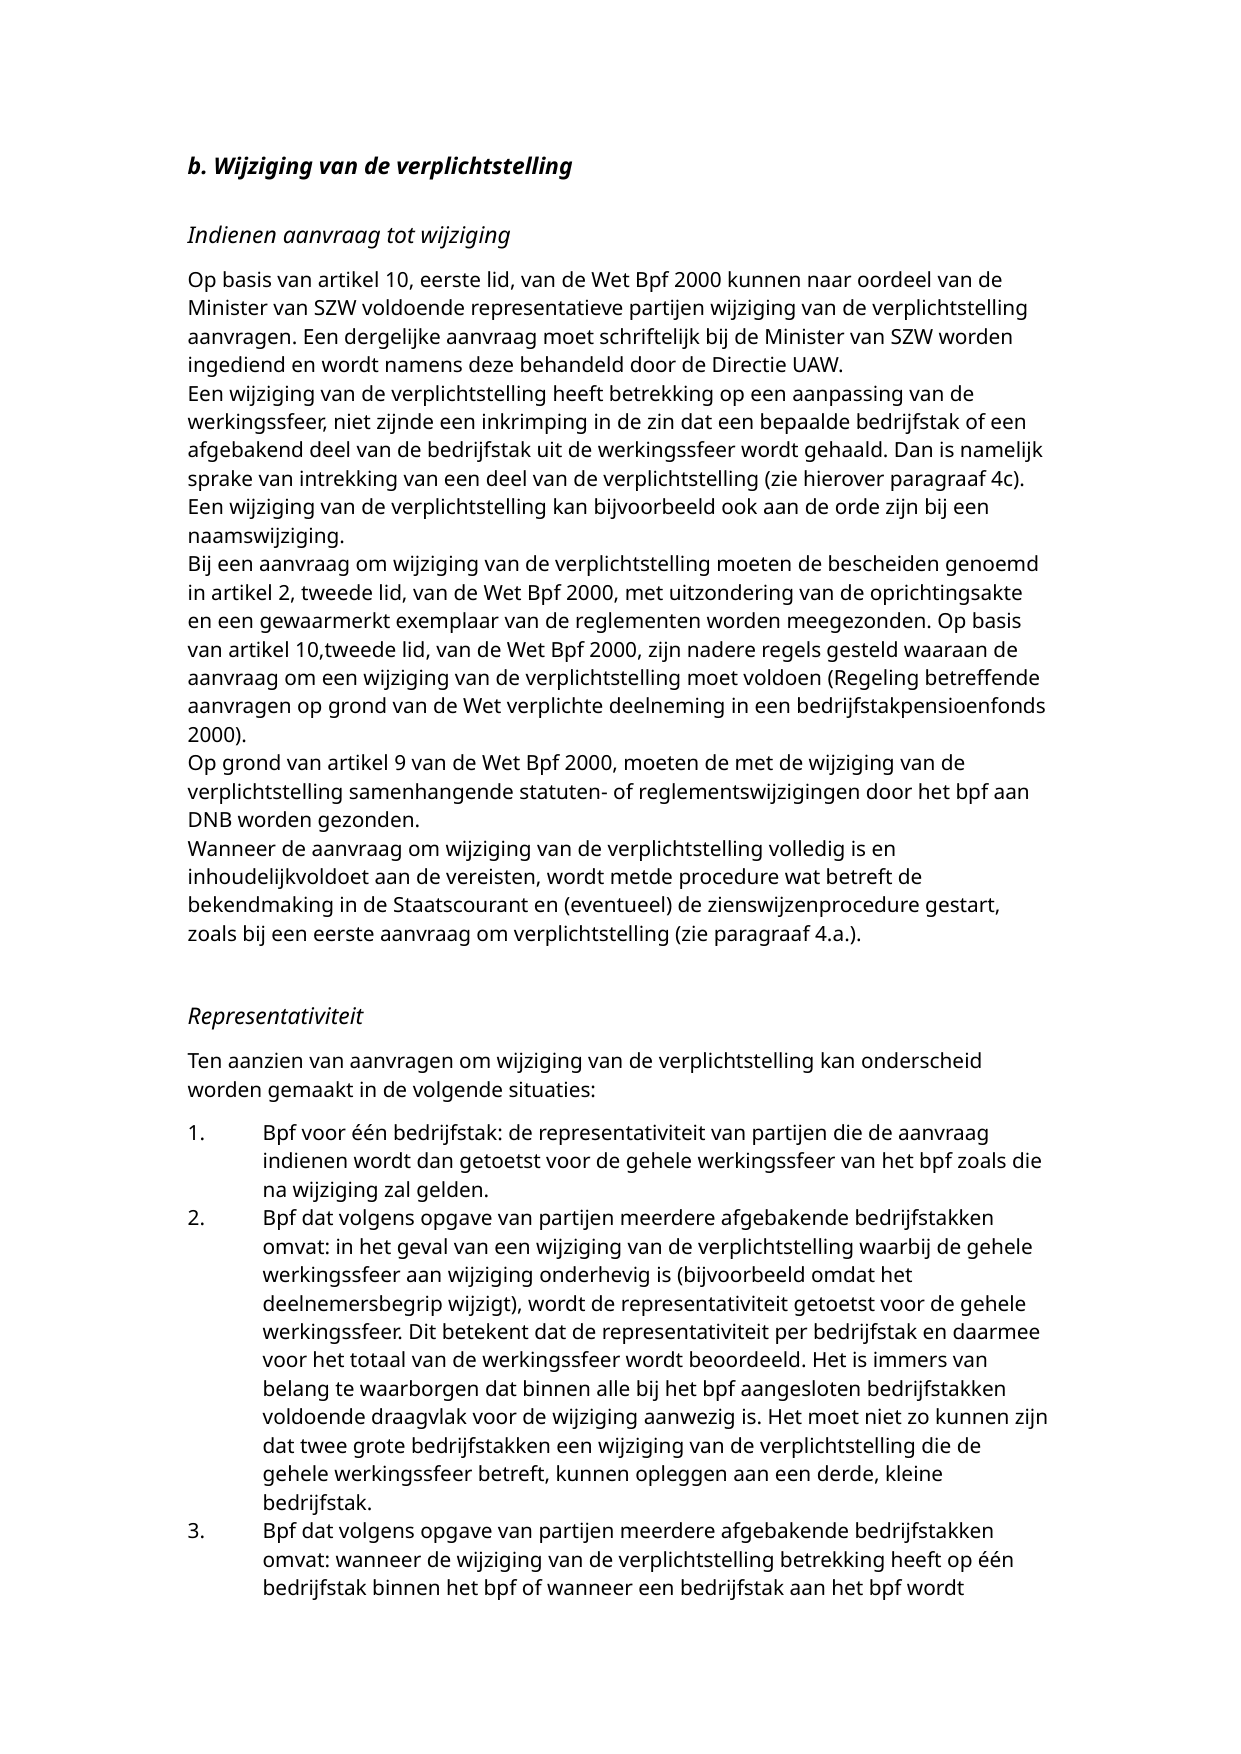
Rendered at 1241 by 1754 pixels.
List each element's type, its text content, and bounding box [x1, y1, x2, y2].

subtitle b. Wijziging van de verplichtstelling [187, 150, 1053, 181]
list Bpf dat volgens opgave van partijen meerdere afgebakende bedrijfstakken omvat: wanneer de wijziging van de verplichtstelling betrekking heeft op één bedrijfstak binnen het bpf of wanneer een bedrijfstak aan het bpf wordt [187, 1516, 1053, 1602]
text Een wijziging van de verplichtstelling kan bijvoorbeeld ook aan de orde zijn bij een naamswijziging. [187, 492, 1053, 549]
list Bpf voor één bedrijfstak: de representativiteit van partijen die de aanvraag indienen wordt dan getoetst voor de gehele werkingssfeer van het bpf zoals die na wijziging zal gelden. [187, 1118, 1053, 1203]
text Een wijziging van de verplichtstelling heeft betrekking op een aanpassing van de werkingssfeer, niet zijnde een inkrimping in de zin dat een bepaalde bedrijfstak of een afgebakend deel van de bedrijfstak uit de werkingssfeer wordt gehaald. Dan is namelijk sprake van intrekking van een deel van de verplichtstelling (zie hierover paragraaf 4c). [187, 379, 1053, 492]
text Ten aanzien van aanvragen om wijziging van de verplichtstelling kan onderscheid worden gemaakt in de volgende situaties: [187, 1046, 1053, 1103]
list Bpf dat volgens opgave van partijen meerdere afgebakende bedrijfstakken omvat: in het geval van een wijziging van de verplichtstelling waarbij de gehele werkingssfeer aan wijziging onderhevig is (bijvoorbeeld omdat het deelnemersbegrip wijzigt), wordt de representativiteit getoetst voor de gehele werkingssfeer. Dit betekent dat de representativiteit per bedrijfstak en daarmee voor het totaal van de werkingssfeer wordt beoordeeld. Het is immers van belang te waarborgen dat binnen alle bij het bpf aangesloten bedrijfstakken voldoende draagvlak voor de wijziging aanwezig is. Het moet niet zo kunnen zijn dat twee grote bedrijfstakken een wijziging van de verplichtstelling die de gehele werkingssfeer betreft, kunnen opleggen aan een derde, kleine bedrijfstak. [187, 1203, 1053, 1516]
subtitle Representativiteit [187, 1000, 1053, 1031]
text Bij een aanvraag om wijziging van de verplichtstelling moeten de bescheiden genoemd in artikel 2, tweede lid, van de Wet Bpf 2000, met uitzondering van de oprichtingsakte en een gewaarmerkt exemplaar van de reglementen worden meegezonden. Op basis van artikel 10,tweede lid, van de Wet Bpf 2000, zijn nadere regels gesteld waaraan de aanvraag om een wijziging van de verplichtstelling moet voldoen (Regeling betreffende aanvragen op grond van de Wet verplichte deelneming in een bedrijfstakpensioenfonds 2000). [187, 549, 1053, 748]
text Op basis van artikel 10, eerste lid, van de Wet Bpf 2000 kunnen naar oordeel van de Minister van SZW voldoende representatieve partijen wijziging van de verplichtstelling aanvragen. Een dergelijke aanvraag moet schriftelijk bij de Minister van SZW worden ingediend en wordt namens deze behandeld door de Directie UAW. [187, 265, 1053, 379]
text Wanneer de aanvraag om wijziging van de verplichtstelling volledig is en inhoudelijkvoldoet aan de vereisten, wordt metde procedure wat betreft de bekendmaking in de Staatscourant en (eventueel) de zienswijzenprocedure gestart, zoals bij een eerste aanvraag om verplichtstelling (zie paragraaf 4.a.). [187, 834, 1053, 947]
text Op grond van artikel 9 van de Wet Bpf 2000, moeten de met de wijziging van de verplichtstelling samenhangende statuten- of reglementswijzigingen door het bpf aan DNB worden gezonden. [187, 748, 1053, 834]
subtitle Indienen aanvraag tot wijziging [187, 219, 1053, 250]
